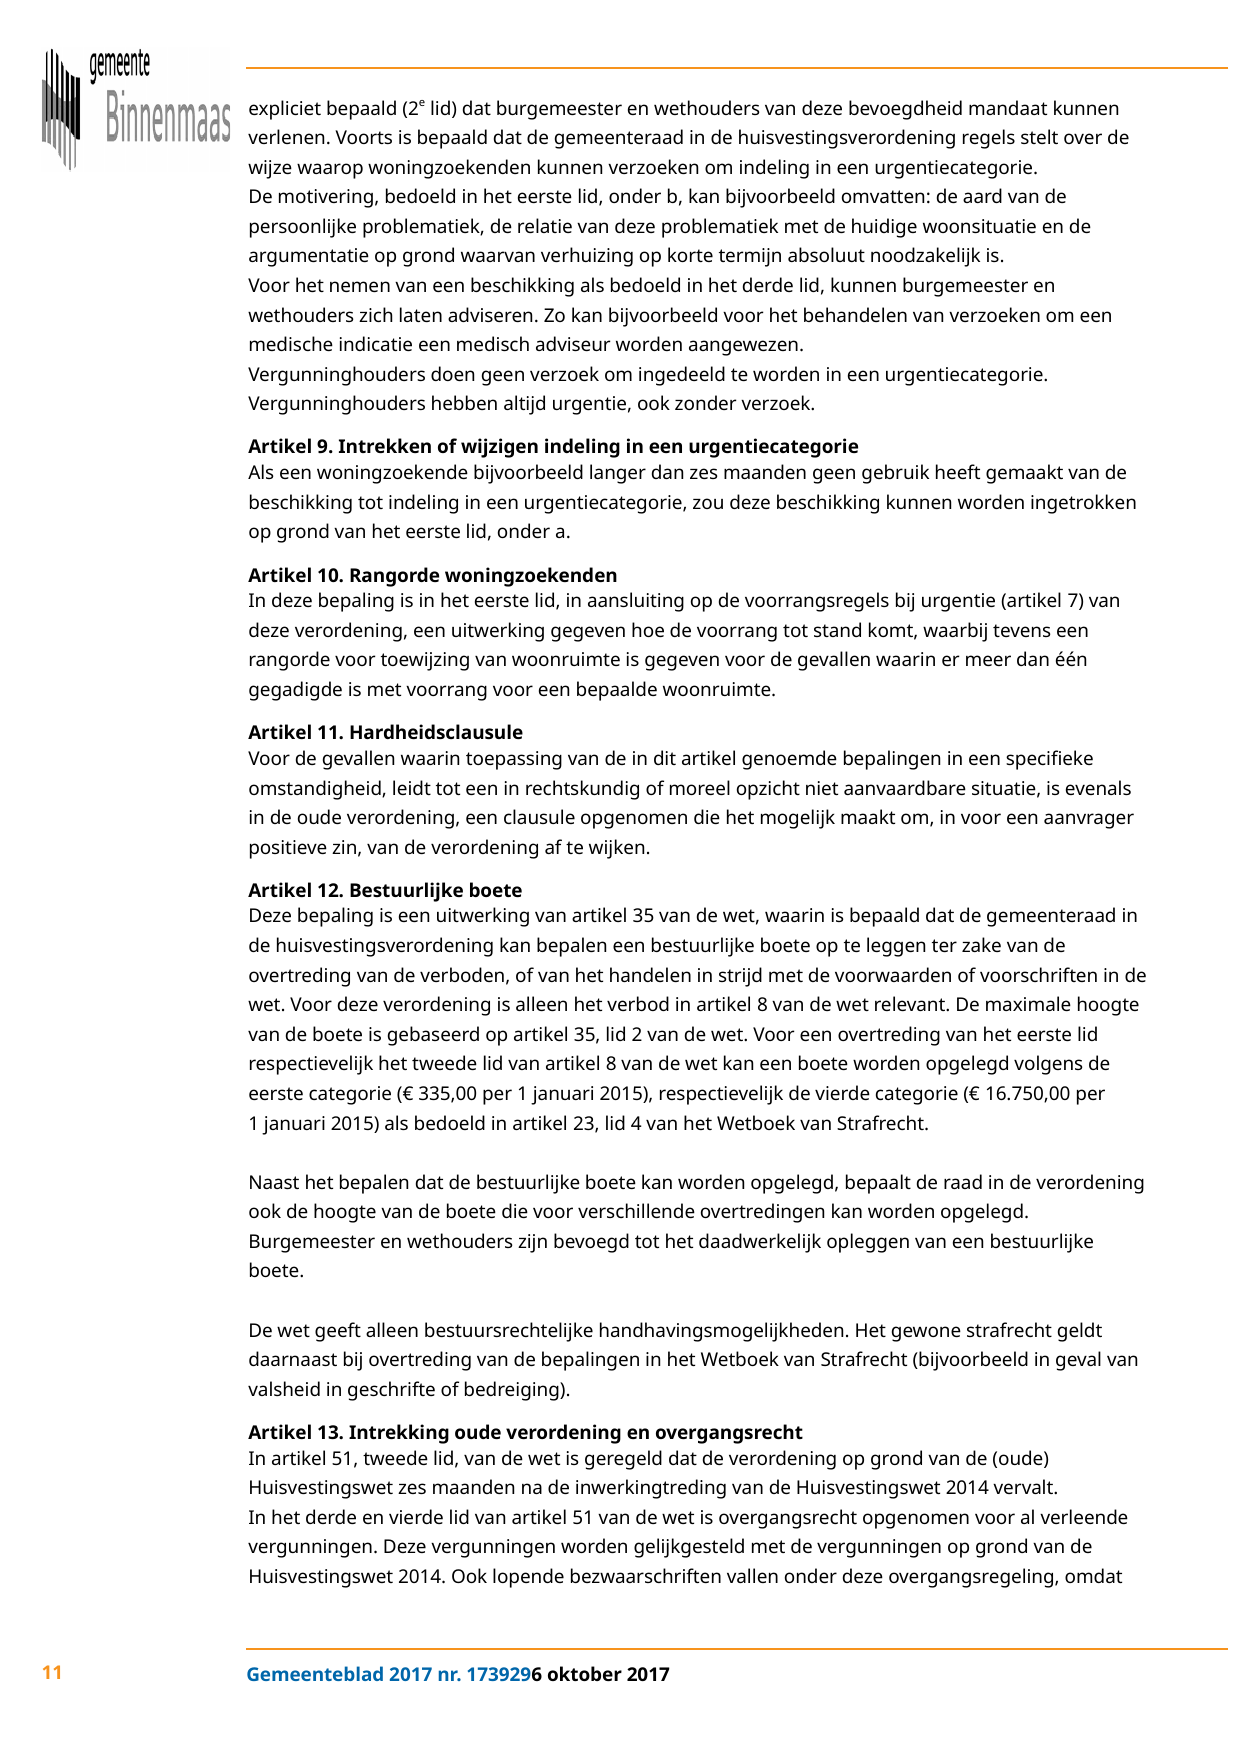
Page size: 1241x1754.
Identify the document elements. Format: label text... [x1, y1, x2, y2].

picture [41, 47, 231, 172]
text Naast het bepalen dat de bestuurlijke boete kan worden opgelegd, bepaalt de raad in de verordening ook de hoogte van de boete die voor verschillende overtredingen kan worden opgelegd. Burgemeester en wethouders zijn bevoegd tot het daadwerkelijk opleggen van een bestuurlijke boete. [248, 1169, 1152, 1283]
text Artikel 11. Hardheidsclausule [248, 719, 1152, 745]
text In artikel 51, tweede lid, van de wet is geregeld dat de verordening op grond van de (oude) Huisvestingswet zes maanden na de inwerkingtreding van de Huisvestingswet 2014 vervalt. [248, 1445, 1152, 1500]
text Als een woningzoekende bijvoorbeeld langer dan zes maanden geen gebruik heeft gemaakt van de beschikking tot indeling in een urgentiecategorie, zou deze beschikking kunnen worden ingetrokken op grond van het eerste lid, onder a. [248, 459, 1152, 544]
text De wet geeft alleen bestuursrechtelijke handhavingsmogelijkheden. Het gewone strafrecht geldt daarnaast bij overtreding van de bepalingen in het Wetboek van Strafrecht (bijvoorbeeld in geval van valsheid in geschrifte of bedreiging). [248, 1317, 1152, 1402]
text Voor het nemen van een beschikking als bedoeld in het derde lid, kunnen burgemeester en wethouders zich laten adviseren. Zo kan bijvoorbeeld voor het behandelen van verzoeken om een medische indicatie een medisch adviseur worden aangewezen. [248, 272, 1152, 357]
text Artikel 12. Bestuurlijke boete [248, 877, 1152, 903]
text Artikel 9. Intrekken of wijzigen indeling in een urgentiecategorie [248, 434, 1152, 459]
text Deze bepaling is een uitwerking van artikel 35 van de wet, waarin is bepaald dat de gemeenteraad in de huisvestingsverordening kan bepalen een bestuurlijke boete op te leggen ter zake van de overtreding van de verboden, of van het handelen in strijd met de voorwaarden of voorschriften in de wet. Voor deze verordening is alleen het verbod in artikel 8 van de wet relevant. De maximale hoogte van de boete is gebaseerd op artikel 35, lid 2 van de wet. Voor een overtreding van het eerste lid respectievelijk het tweede lid van artikel 8 van de wet kan een boete worden opgelegd volgens de eerste categorie (€ 335,00 per 1 januari 2015), respectievelijk de vierde categorie (€ 16.750,00 per 1 januari 2015) als bedoeld in artikel 23, lid 4 van het Wetboek van Strafrecht. [248, 903, 1152, 1136]
text In het derde en vierde lid van artikel 51 van de wet is overgangsrecht opgenomen voor al verleende vergunningen. Deze vergunningen worden gelijkgesteld met de vergunningen op grond van de Huisvestingswet 2014. Ook lopende bezwaarschriften vallen onder deze overgangsregeling, omdat [248, 1504, 1152, 1589]
text expliciet bepaald (2e lid) dat burgemeester en wethouders van deze bevoegdheid mandaat kunnen verlenen. Voorts is bepaald dat de gemeenteraad in de huisvestingsverordening regels stelt over de wijze waarop woningzoekenden kunnen verzoeken om indeling in een urgentiecategorie. [248, 95, 1152, 180]
text In deze bepaling is in het eerste lid, in aansluiting op de voorrangsregels bij urgentie (artikel 7) van deze verordening, een uitwerking gegeven hoe de voorrang tot stand komt, waarbij tevens een rangorde voor toewijzing van woonruimte is gegeven voor de gevallen waarin er meer dan één gegadigde is met voorrang voor een bepaalde woonruimte. [248, 587, 1152, 702]
text Artikel 13. Intrekking oude verordening en overgangsrecht [248, 1419, 1152, 1445]
text Voor de gevallen waarin toepassing van de in dit artikel genoemde bepalingen in een specifieke omstandigheid, leidt tot een in rechtskundig of moreel opzicht niet aanvaardbare situatie, is evenals in de oude verordening, een clausule opgenomen die het mogelijk maakt om, in voor een aanvrager positieve zin, van de verordening af te wijken. [248, 745, 1152, 859]
text Vergunninghouders doen geen verzoek om ingedeeld te worden in een urgentiecategorie. Vergunninghouders hebben altijd urgentie, ook zonder verzoek. [248, 361, 1152, 416]
text Artikel 10. Rangorde woningzoekenden [248, 562, 1152, 587]
text De motivering, bedoeld in het eerste lid, onder b, kan bijvoorbeeld omvatten: de aard van de persoonlijke problematiek, de relatie van deze problematiek met de huidige woonsituatie en de argumentatie op grond waarvan verhuizing op korte termijn absoluut noodzakelijk is. [248, 183, 1152, 268]
